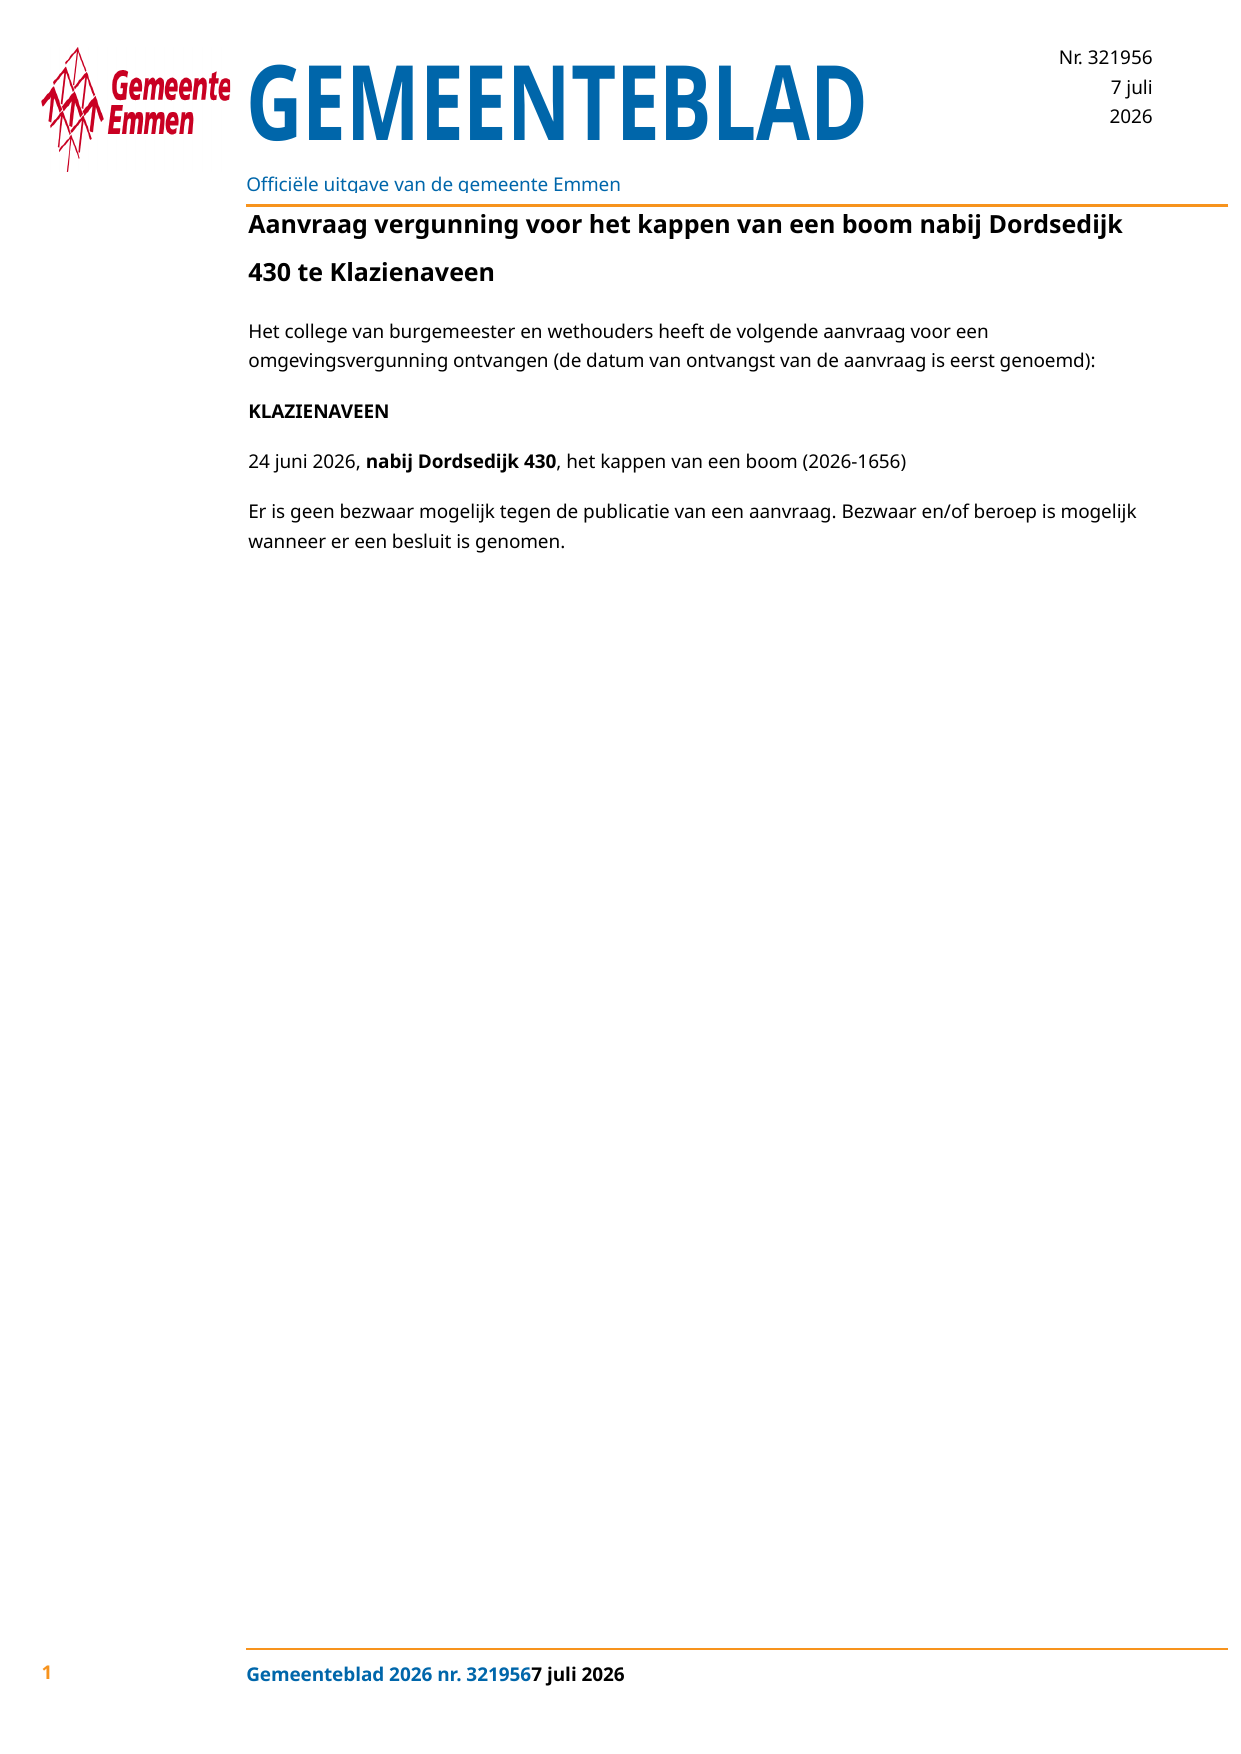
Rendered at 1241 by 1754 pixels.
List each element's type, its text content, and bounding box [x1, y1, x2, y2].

text Het college van burgemeester en wethouders heeft de volgende aanvraag voor een omgevingsvergunning ontvangen (de datum van ontvangst van de aanvraag is eerst genoemd): [248, 318, 1152, 373]
text Er is geen bezwaar mogelijk tegen de publicatie van een aanvraag. Bezwaar en/of beroep is mogelijk wanneer er een besluit is genomen. [248, 499, 1152, 554]
text 24 juni 2026, nabij Dordsedijk 430, het kappen van een boom (2026-1656) [248, 448, 1152, 474]
text KLAZIENAVEEN [248, 398, 1152, 424]
picture [41, 47, 231, 172]
text Aanvraag vergunning voor het kappen van een boom nabij Dordsedijk 430 te Klazienaveen [248, 207, 1152, 288]
